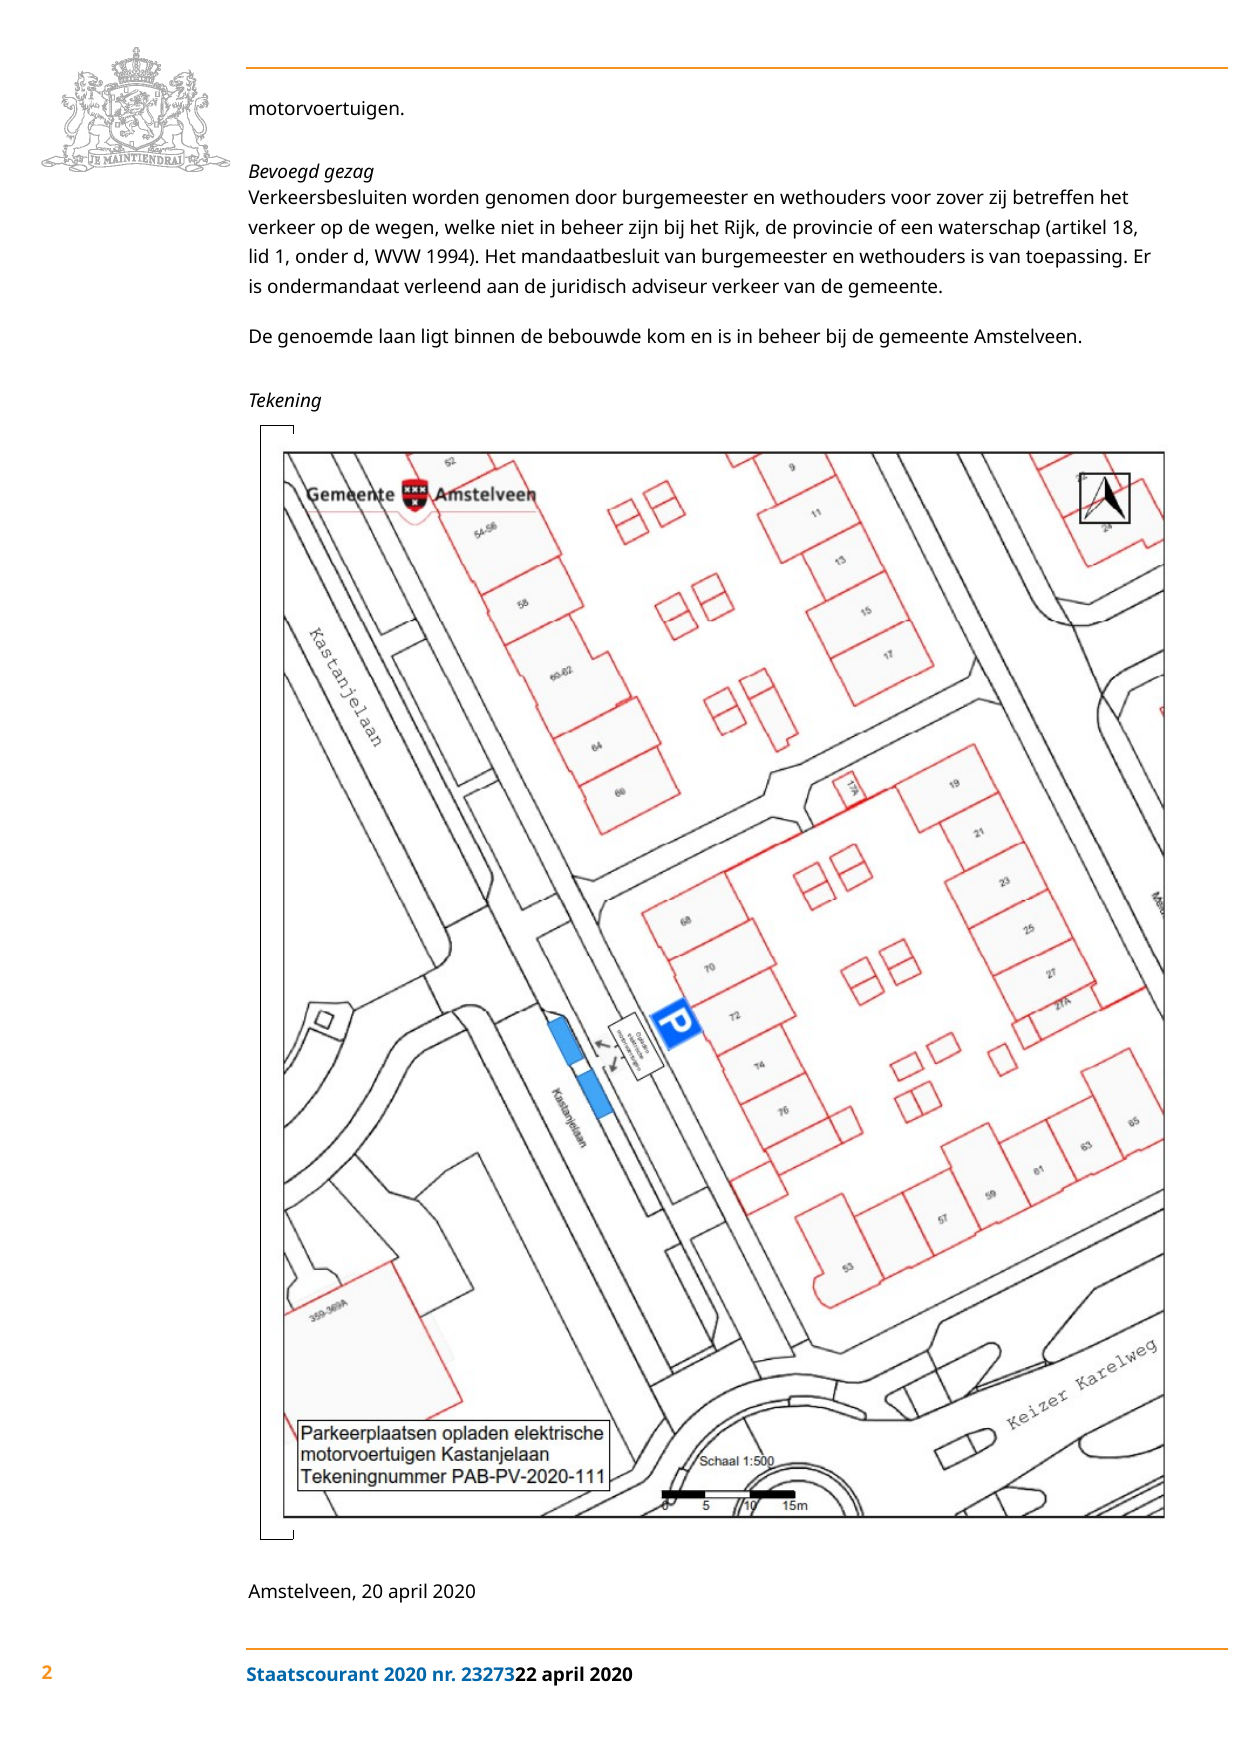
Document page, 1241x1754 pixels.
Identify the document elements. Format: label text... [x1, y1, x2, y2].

picture [41, 47, 231, 172]
text motorvoertuigen. [248, 95, 1152, 121]
text Bevoegd gezag [248, 159, 1152, 184]
text Amstelveen, 20 april 2020 [248, 1578, 1152, 1604]
picture [268, 434, 1173, 1530]
text Verkeersbesluiten worden genomen door burgemeester en wethouders voor zover zij betreffen het verkeer op de wegen, welke niet in beheer zijn bij het Rijk, de provincie of een waterschap (artikel 18, lid 1, onder d, WVW 1994). Het mandaatbesluit van burgemeester en wethouders is van toepassing. Er is ondermandaat verleend aan de juridisch adviseur verkeer van de gemeente. [248, 184, 1152, 299]
text De genoemde laan ligt binnen de bebouwde kom en is in beheer bij de gemeente Amstelveen. [248, 324, 1152, 349]
text Tekening [248, 388, 1152, 413]
